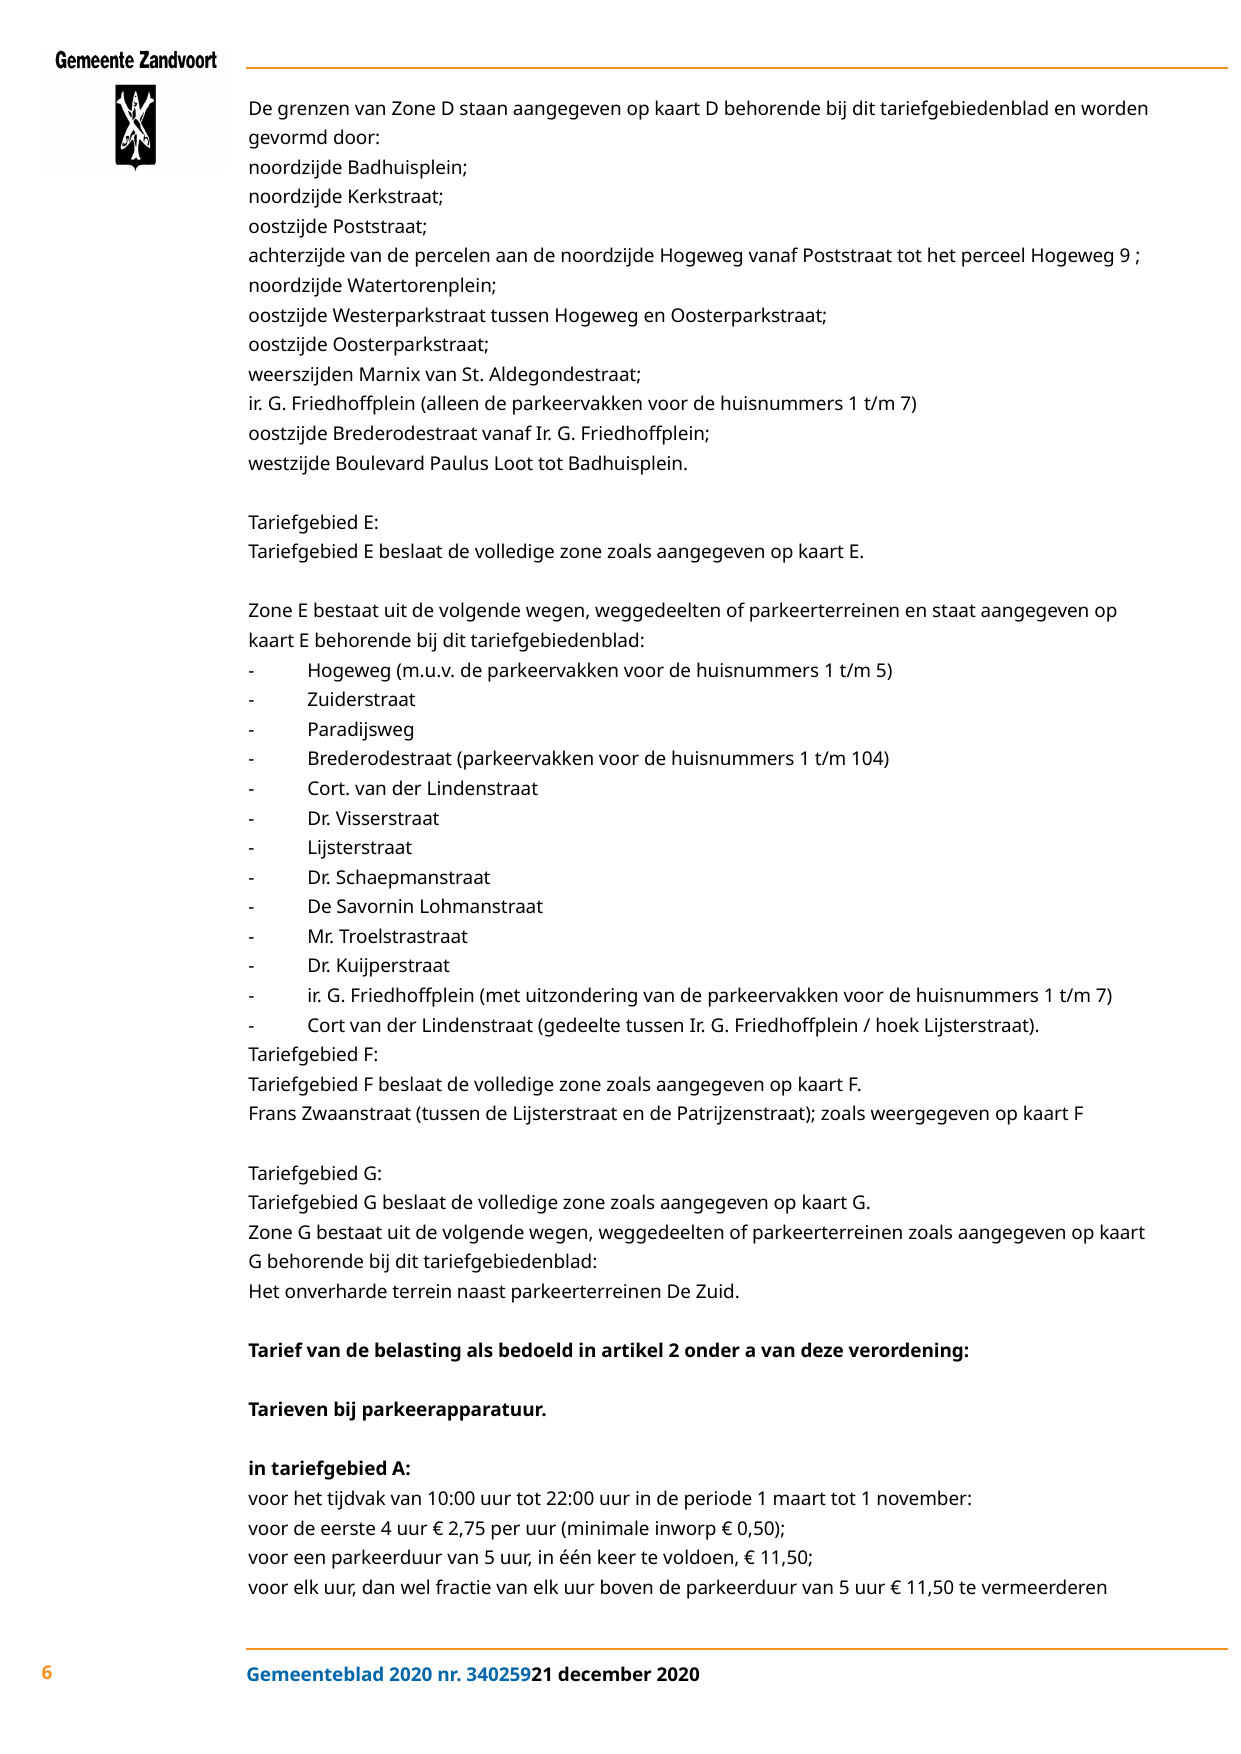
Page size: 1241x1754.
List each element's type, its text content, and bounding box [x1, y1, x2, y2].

text Tarief van de belasting als bedoeld in artikel 2 onder a van deze verordening: [248, 1337, 1152, 1363]
text oostzijde Poststraat; [248, 213, 1152, 239]
text Tariefgebied E beslaat de volledige zone zoals aangegeven op kaart E. [248, 538, 1152, 564]
list Dr. Visserstraat [248, 805, 1152, 831]
text weerszijden Marnix van St. Aldegondestraat; [248, 361, 1152, 387]
list Cort. van der Lindenstraat [248, 775, 1152, 801]
text Tariefgebied G beslaat de volledige zone zoals aangegeven op kaart G. [248, 1189, 1152, 1215]
text De grenzen van Zone D staan aangegeven op kaart D behorende bij dit tariefgebiedenblad en worden gevormd door: [248, 95, 1152, 150]
text noordzijde Kerkstraat; [248, 183, 1152, 209]
text voor de eerste 4 uur € 2,75 per uur (minimale inworp € 0,50); [248, 1515, 1152, 1541]
text Tariefgebied F: [248, 1041, 1152, 1067]
list Paradijsweg [248, 716, 1152, 742]
text Tariefgebied F beslaat de volledige zone zoals aangegeven op kaart F. [248, 1071, 1152, 1097]
text Tariefgebied E: [248, 509, 1152, 535]
picture [41, 47, 231, 172]
text in tariefgebied A: [248, 1456, 1152, 1481]
list Hogeweg (m.u.v. de parkeervakken voor de huisnummers 1 t/m 5) [248, 657, 1152, 683]
text westzijde Boulevard Paulus Loot tot Badhuisplein. [248, 450, 1152, 476]
text ir. G. Friedhoffplein (alleen de parkeervakken voor de huisnummers 1 t/m 7) [248, 391, 1152, 416]
text Het onverharde terrein naast parkeerterreinen De Zuid. [248, 1278, 1152, 1304]
list Dr. Kuijperstraat [248, 953, 1152, 978]
list Dr. Schaepmanstraat [248, 864, 1152, 890]
list Lijsterstraat [248, 834, 1152, 860]
text Zone E bestaat uit de volgende wegen, weggedeelten of parkeerterreinen en staat aangegeven op kaart E behorende bij dit tariefgebiedenblad: [248, 598, 1152, 653]
list Mr. Troelstrastraat [248, 923, 1152, 949]
text oostzijde Westerparkstraat tussen Hogeweg en Oosterparkstraat; [248, 302, 1152, 328]
list Zuiderstraat [248, 686, 1152, 712]
list ir. G. Friedhoffplein (met uitzondering van de parkeervakken voor de huisnummers 1 t/m 7) [248, 982, 1152, 1008]
text Zone G bestaat uit de volgende wegen, weggedeelten of parkeerterreinen zoals aangegeven op kaart G behorende bij dit tariefgebiedenblad: [248, 1219, 1152, 1274]
text voor een parkeerduur van 5 uur, in één keer te voldoen, € 11,50; [248, 1544, 1152, 1570]
text oostzijde Brederodestraat vanaf Ir. G. Friedhoffplein; [248, 420, 1152, 446]
text noordzijde Badhuisplein; [248, 154, 1152, 180]
text noordzijde Watertorenplein; [248, 272, 1152, 298]
list Brederodestraat (parkeervakken voor de huisnummers 1 t/m 104) [248, 746, 1152, 771]
text oostzijde Oosterparkstraat; [248, 331, 1152, 357]
list Cort van der Lindenstraat (gedeelte tussen Ir. G. Friedhoffplein / hoek Lijsterstraat). [248, 1012, 1152, 1038]
list De Savornin Lohmanstraat [248, 893, 1152, 919]
text Frans Zwaanstraat (tussen de Lijsterstraat en de Patrijzenstraat); zoals weergegeven op kaart F [248, 1101, 1152, 1126]
text voor het tijdvak van 10:00 uur tot 22:00 uur in de periode 1 maart tot 1 november: [248, 1485, 1152, 1511]
text voor elk uur, dan wel fractie van elk uur boven de parkeerduur van 5 uur € 11,50 te vermeerderen [248, 1574, 1152, 1600]
text Tariefgebied G: [248, 1160, 1152, 1186]
text Tarieven bij parkeerapparatuur. [248, 1396, 1152, 1422]
text achterzijde van de percelen aan de noordzijde Hogeweg vanaf Poststraat tot het perceel Hogeweg 9 ; [248, 243, 1152, 268]
